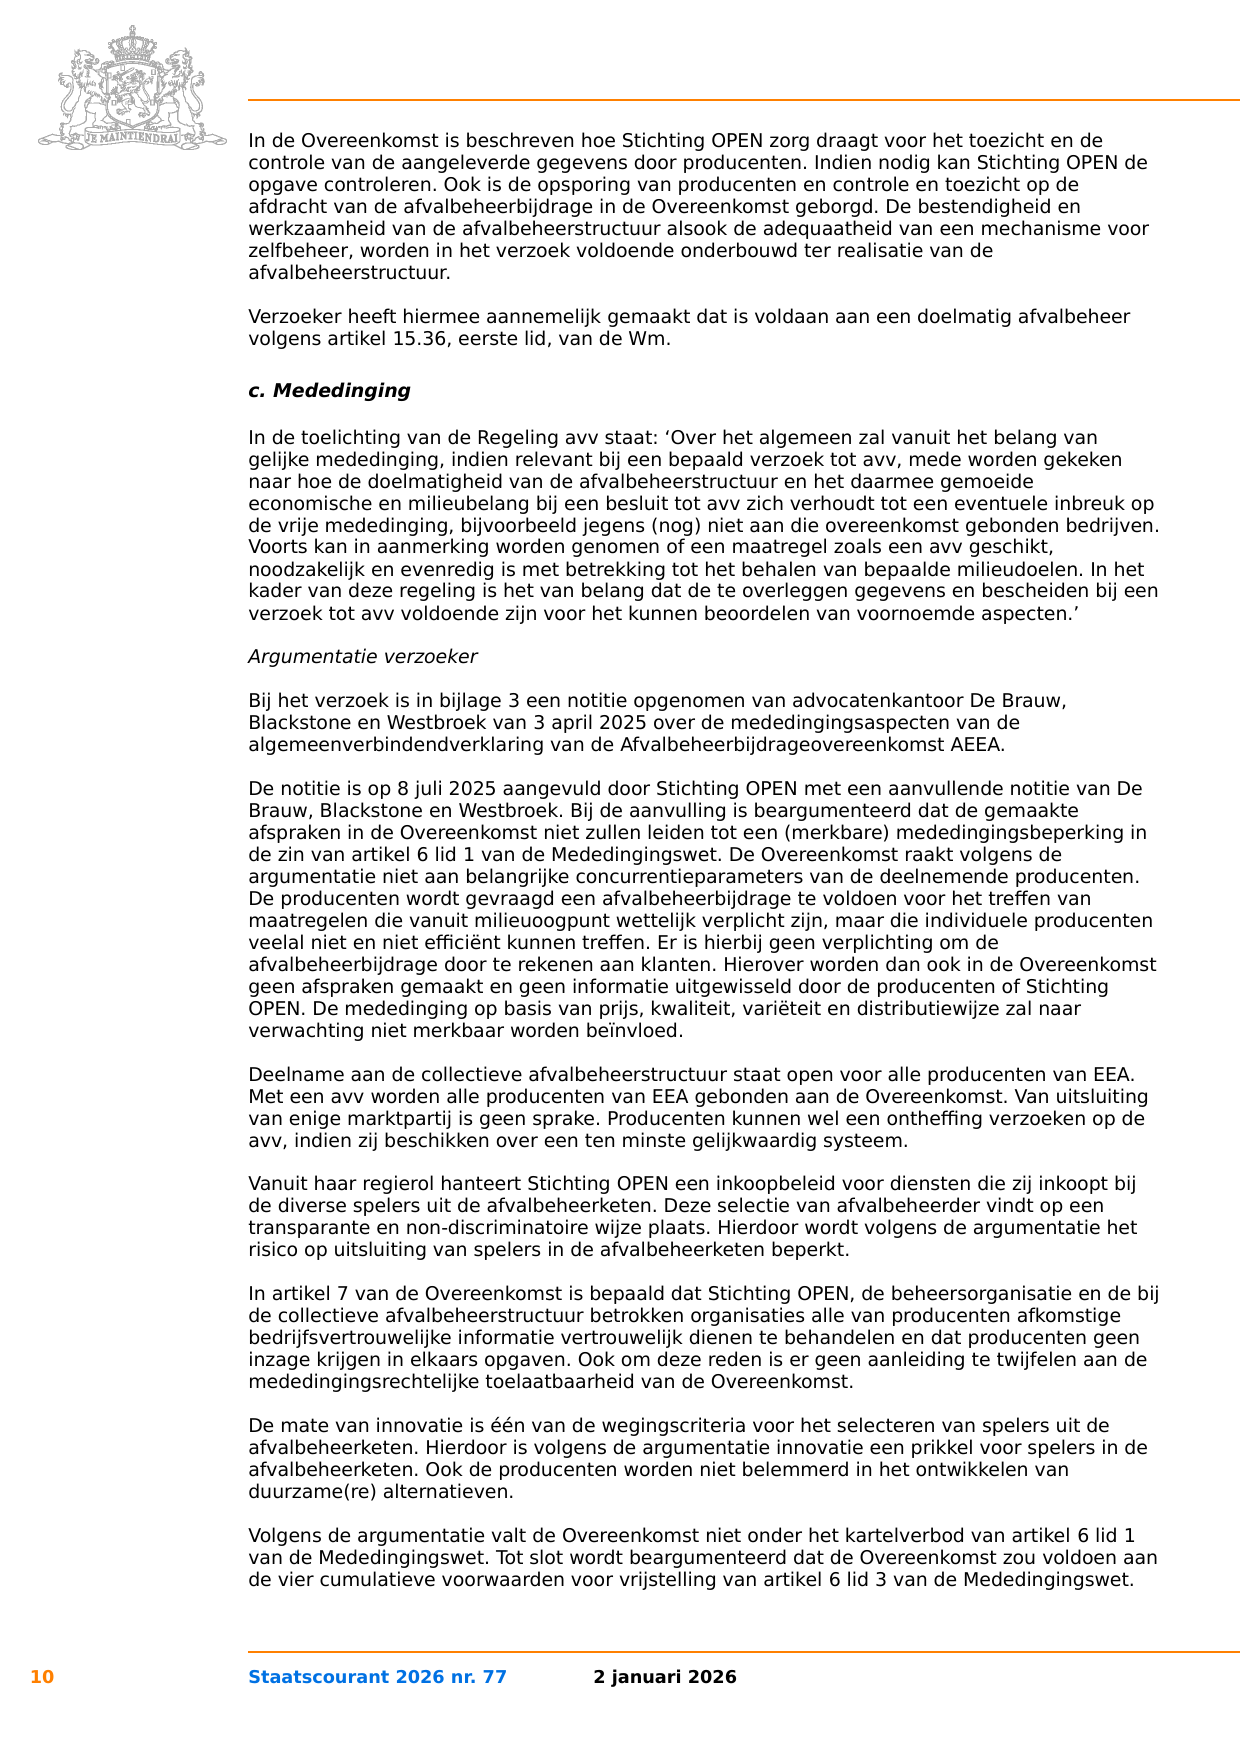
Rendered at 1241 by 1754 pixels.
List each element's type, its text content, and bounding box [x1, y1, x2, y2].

text De notitie is op 8 juli 2025 aangevuld door Stichting OPEN met een aanvullende notitie van De Brauw, Blackstone en Westbroek. Bij de aanvulling is beargumenteerd dat de gemaakte afspraken in de Overeenkomst niet zullen leiden tot een (merkbare) mededingingsbeperking in de zin van artikel 6 lid 1 van de Mededingingswet. De Overeenkomst raakt volgens de argumentatie niet aan belangrijke concurrentieparameters van de deelnemende producenten. De producenten wordt gevraagd een afvalbeheerbijdrage te voldoen voor het treffen van maatregelen die vanuit milieuoogpunt wettelijk verplicht zijn, maar die individuele producenten veelal niet en niet efficiënt kunnen treffen. Er is hierbij geen verplichting om de afvalbeheerbijdrage door te rekenen aan klanten. Hierover worden dan ook in de Overeenkomst geen afspraken gemaakt en geen informatie uitgewisseld door de producenten of Stichting OPEN. De mededinging op basis van prijs, kwaliteit, variëteit en distributiewijze zal naar verwachting niet merkbaar worden beïnvloed. [248, 778, 1163, 1042]
subtitle c. Mededinging [248, 379, 1163, 402]
text De mate van innovatie is één van de wegingscriteria voor het selecteren van spelers uit de afvalbeheerketen. Hierdoor is volgens de argumentatie innovatie een prikkel voor spelers in de afvalbeheerketen. Ook de producenten worden niet belemmerd in het ontwikkelen van duurzame(re) alternatieven. [248, 1415, 1163, 1503]
text Volgens de argumentatie valt de Overeenkomst niet onder het kartelverbod van artikel 6 lid 1 van de Mededingingswet. Tot slot wordt beargumenteerd dat de Overeenkomst zou voldoen aan de vier cumulatieve voorwaarden voor vrijstelling van artikel 6 lid 3 van de Mededingingswet. [248, 1525, 1163, 1591]
text Deelname aan de collectieve afvalbeheerstructuur staat open voor alle producenten van EEA. Met een avv worden alle producenten van EEA gebonden aan de Overeenkomst. Van uitsluiting van enige marktpartij is geen sprake. Producenten kunnen wel een ontheffing verzoeken op de avv, indien zij beschikken over een ten minste gelijkwaardig systeem. [248, 1063, 1163, 1151]
text In de toelichting van de Regeling avv staat: ‘Over het algemeen zal vanuit het belang van gelijke mededinging, indien relevant bij een bepaald verzoek tot avv, mede worden gekeken naar hoe de doelmatigheid van de afvalbeheerstructuur en het daarmee gemoeide economische en milieubelang bij een besluit tot avv zich verhoudt tot een eventuele inbreuk op de vrije mededinging, bijvoorbeeld jegens (nog) niet aan die overeenkomst gebonden bedrijven. Voorts kan in aanmerking worden genomen of een maatregel zoals een avv geschikt, noodzakelijk en evenredig is met betrekking tot het behalen van bepaalde milieudoelen. In het kader van deze regeling is het van belang dat de te overleggen gegevens en bescheiden bij een verzoek tot avv voldoende zijn voor het kunnen beoordelen van voornoemde aspecten.’ [248, 427, 1163, 624]
picture [38, 25, 227, 150]
text In de Overeenkomst is beschreven hoe Stichting OPEN zorg draagt voor het toezicht en de controle van de aangeleverde gegevens door producenten. Indien nodig kan Stichting OPEN de opgave controleren. Ook is de opsporing van producenten en controle en toezicht op de afdracht van de afvalbeheerbijdrage in de Overeenkomst geborgd. De bestendigheid en werkzaamheid van de afvalbeheerstructuur alsook de adequaatheid van een mechanisme voor zelfbeheer, worden in het verzoek voldoende onderbouwd ter realisatie van de afvalbeheerstructuur. [248, 130, 1163, 284]
subtitle Argumentatie verzoeker [248, 646, 1163, 668]
text Verzoeker heeft hiermee aannemelijk gemaakt dat is voldaan aan een doelmatig afvalbeheer volgens artikel 15.36, eerste lid, van de Wm. [248, 306, 1163, 349]
text In artikel 7 van de Overeenkomst is bepaald dat Stichting OPEN, de beheersorganisatie en de bij de collectieve afvalbeheerstructuur betrokken organisaties alle van producenten afkomstige bedrijfsvertrouwelijke informatie vertrouwelijk dienen te behandelen en dat producenten geen inzage krijgen in elkaars opgaven. Ook om deze reden is er geen aanleiding te twijfelen aan de mededingingsrechtelijke toelaatbaarheid van de Overeenkomst. [248, 1283, 1163, 1393]
text Bij het verzoek is in bijlage 3 een notitie opgenomen van advocatenkantoor De Brauw, Blackstone en Westbroek van 3 april 2025 over de mededingingsaspecten van de algemeenverbindendverklaring van de Afvalbeheerbijdrageovereenkomst AEEA. [248, 690, 1163, 756]
text Vanuit haar regierol hanteert Stichting OPEN een inkoopbeleid voor diensten die zij inkoopt bij de diverse spelers uit de afvalbeheerketen. Deze selectie van afvalbeheerder vindt op een transparante en non-discriminatoire wijze plaats. Hierdoor wordt volgens de argumentatie het risico op uitsluiting van spelers in de afvalbeheerketen beperkt. [248, 1173, 1163, 1261]
